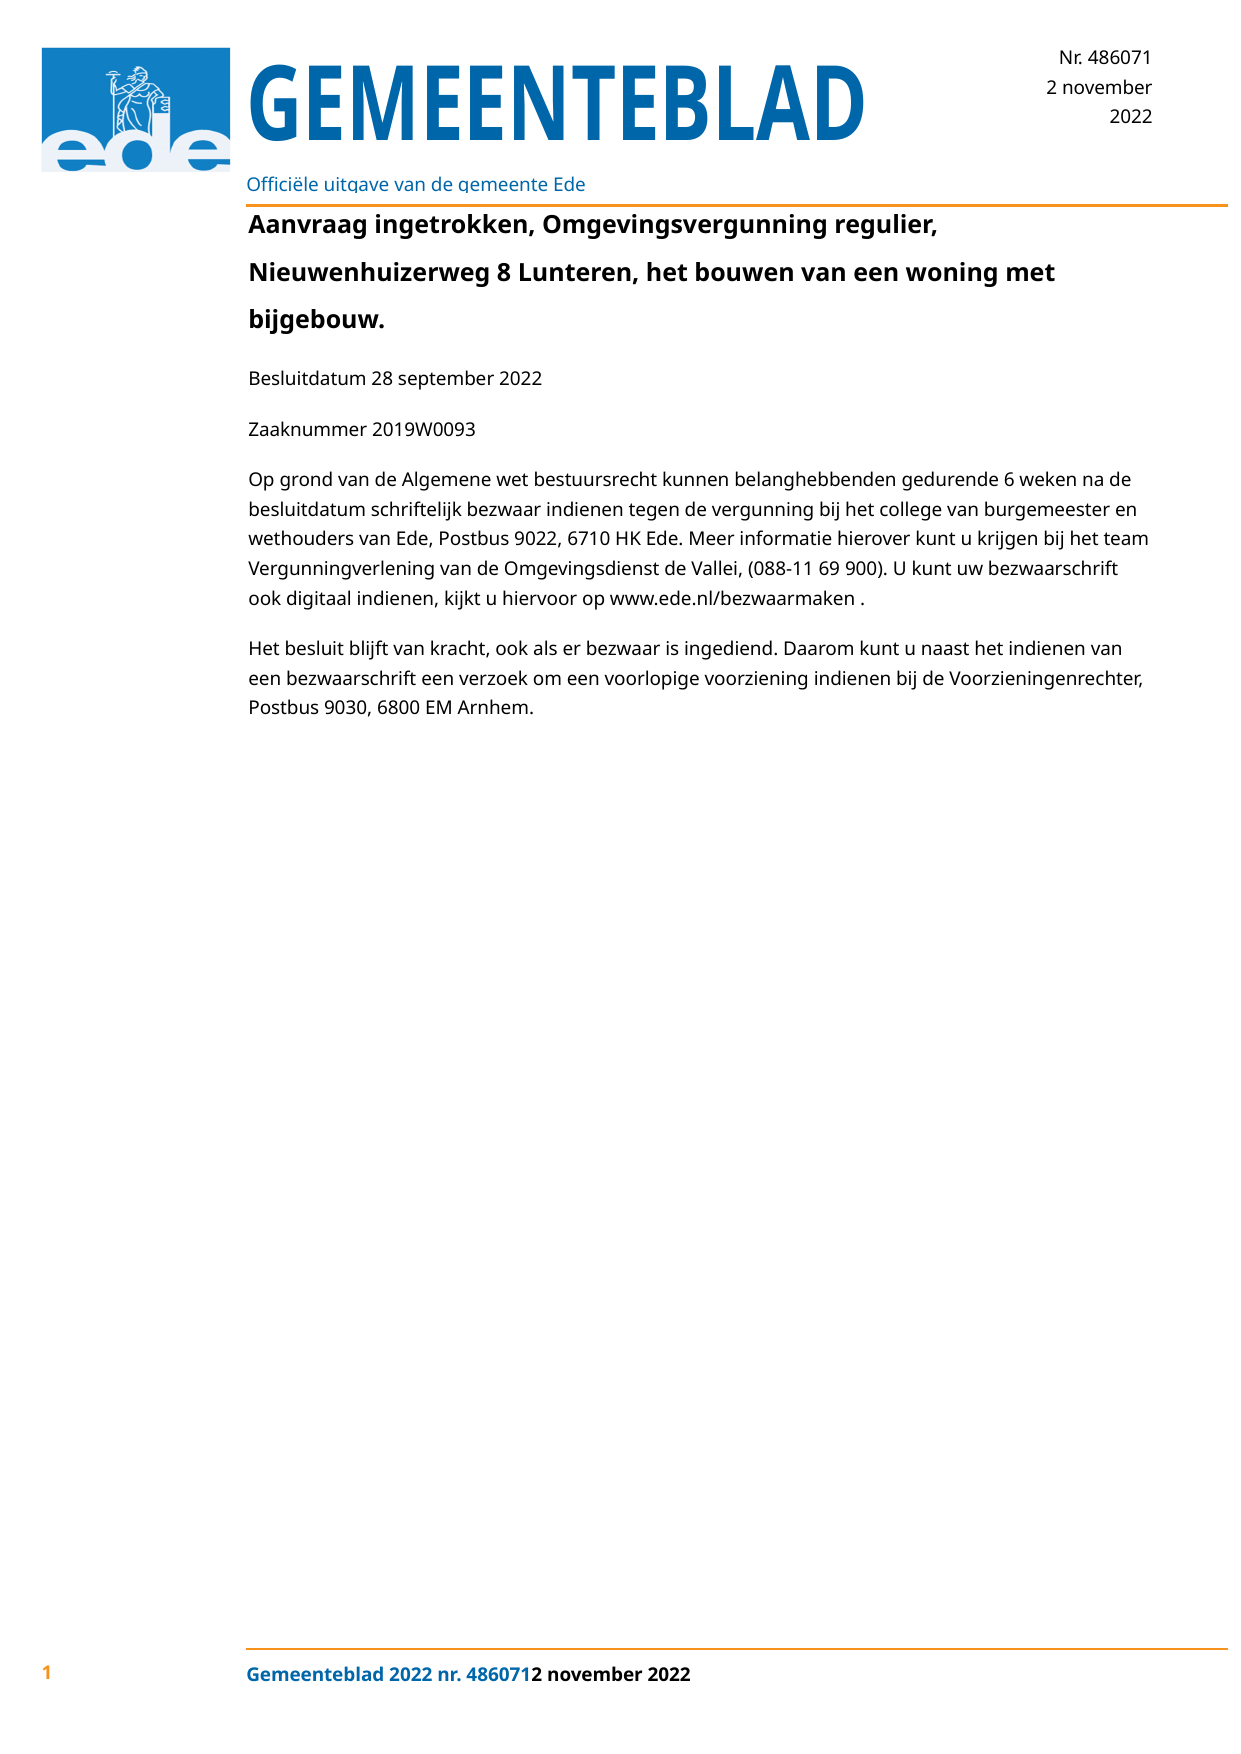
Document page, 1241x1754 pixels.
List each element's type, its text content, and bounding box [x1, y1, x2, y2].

text Op grond van de Algemene wet bestuursrecht kunnen belanghebbenden gedurende 6 weken na de besluitdatum schriftelijk bezwaar indienen tegen de vergunning bij het college van burgemeester en wethouders van Ede, Postbus 9022, 6710 HK Ede. Meer informatie hierover kunt u krijgen bij het team Vergunningverlening van de Omgevingsdienst de Vallei, (088-11 69 900). U kunt uw bezwaarschrift ook digitaal indienen, kijkt u hiervoor op www.ede.nl/bezwaarmaken . [248, 466, 1152, 610]
text Aanvraag ingetrokken, Omgevingsvergunning regulier, Nieuwenhuizerweg 8 Lunteren, het bouwen van een woning met bijgebouw. [248, 207, 1152, 336]
text Het besluit blijft van kracht, ook als er bezwaar is ingediend. Daarom kunt u naast het indienen van een bezwaarschrift een verzoek om een voorlopige voorziening indienen bij de Voorzieningenrechter, Postbus 9030, 6800 EM Arnhem. [248, 635, 1152, 720]
text Besluitdatum 28 september 2022 [248, 366, 1152, 391]
picture [41, 47, 231, 172]
text Zaaknummer 2019W0093 [248, 416, 1152, 442]
